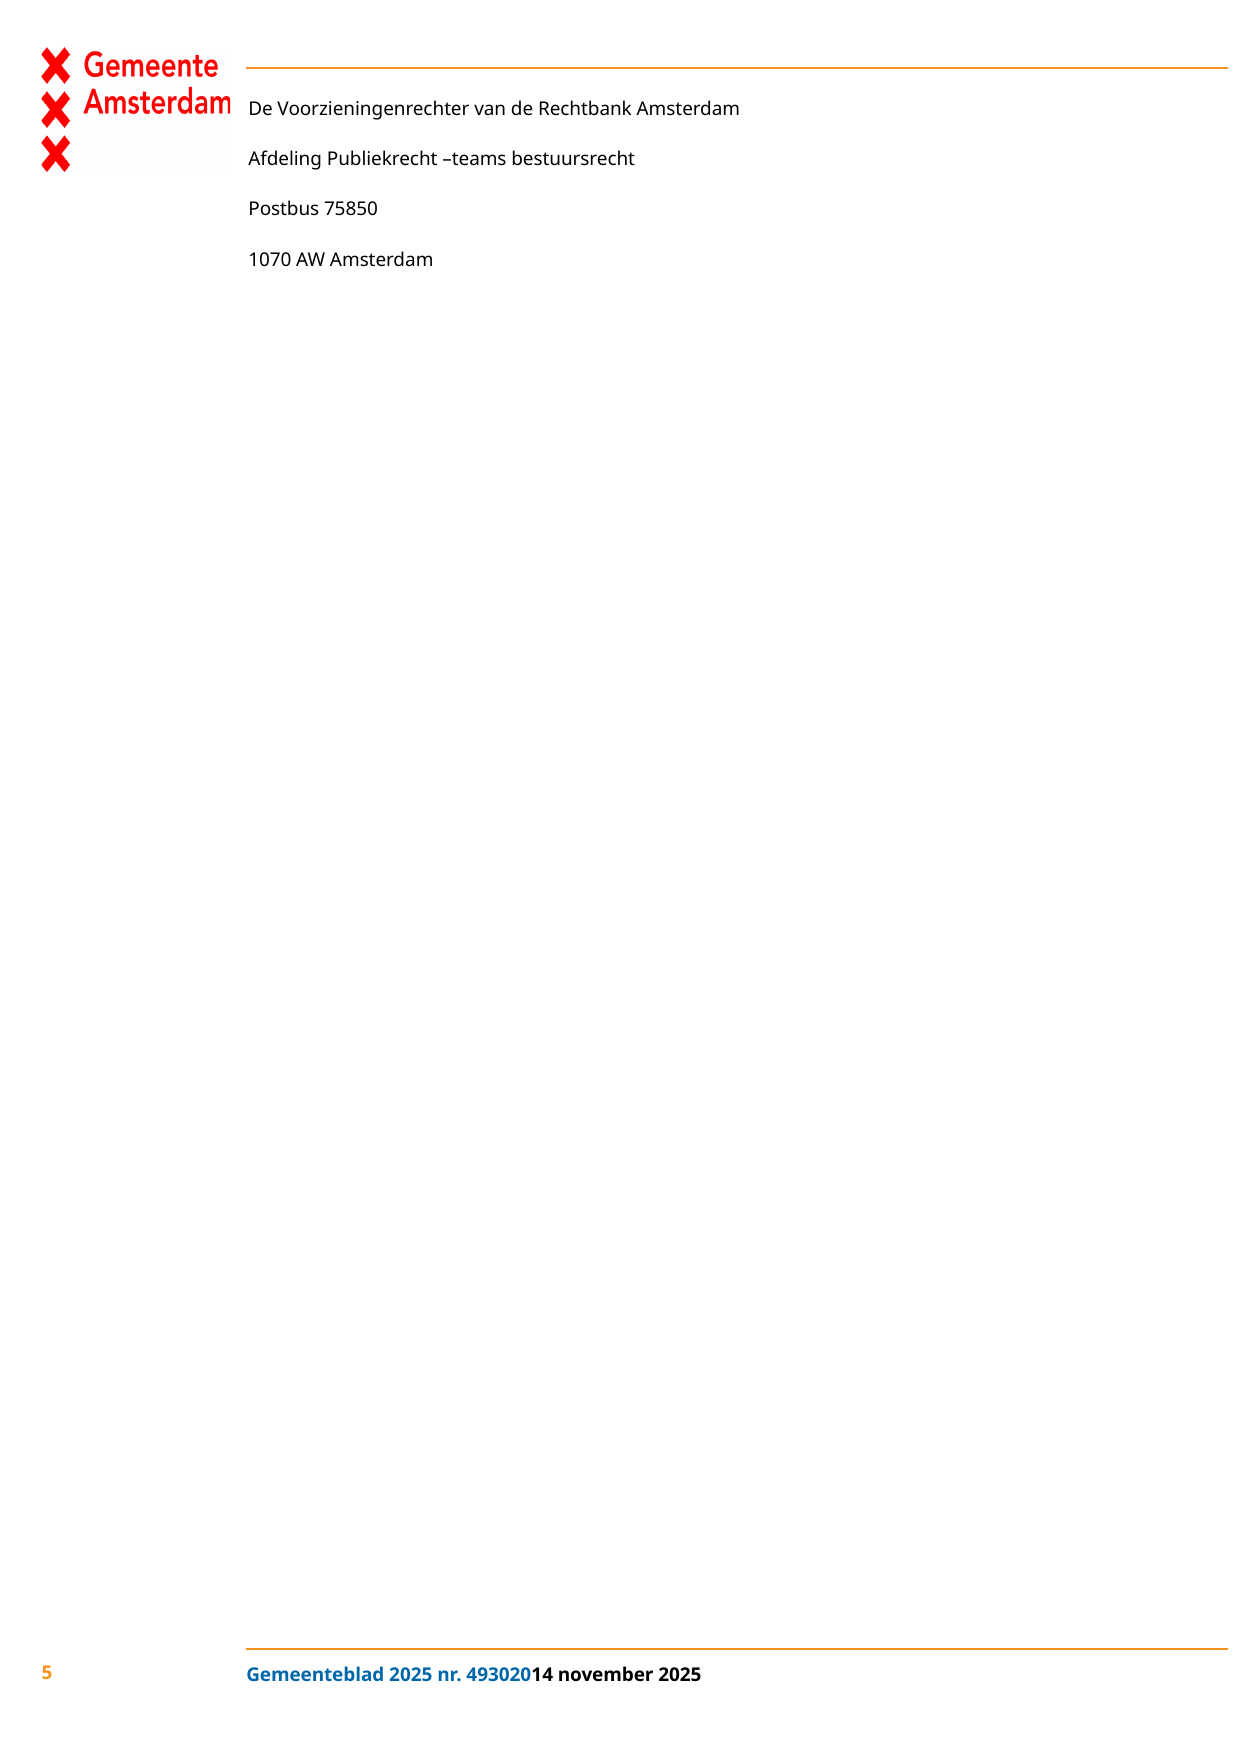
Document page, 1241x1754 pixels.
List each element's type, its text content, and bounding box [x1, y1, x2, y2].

text Afdeling Publiekrecht –teams bestuursrecht [248, 145, 1152, 171]
text Postbus 75850 [248, 196, 1152, 221]
text 1070 AW Amsterdam [248, 246, 1152, 272]
text De Voorzieningenrechter van de Rechtbank Amsterdam [248, 95, 1152, 121]
picture [41, 47, 231, 172]
